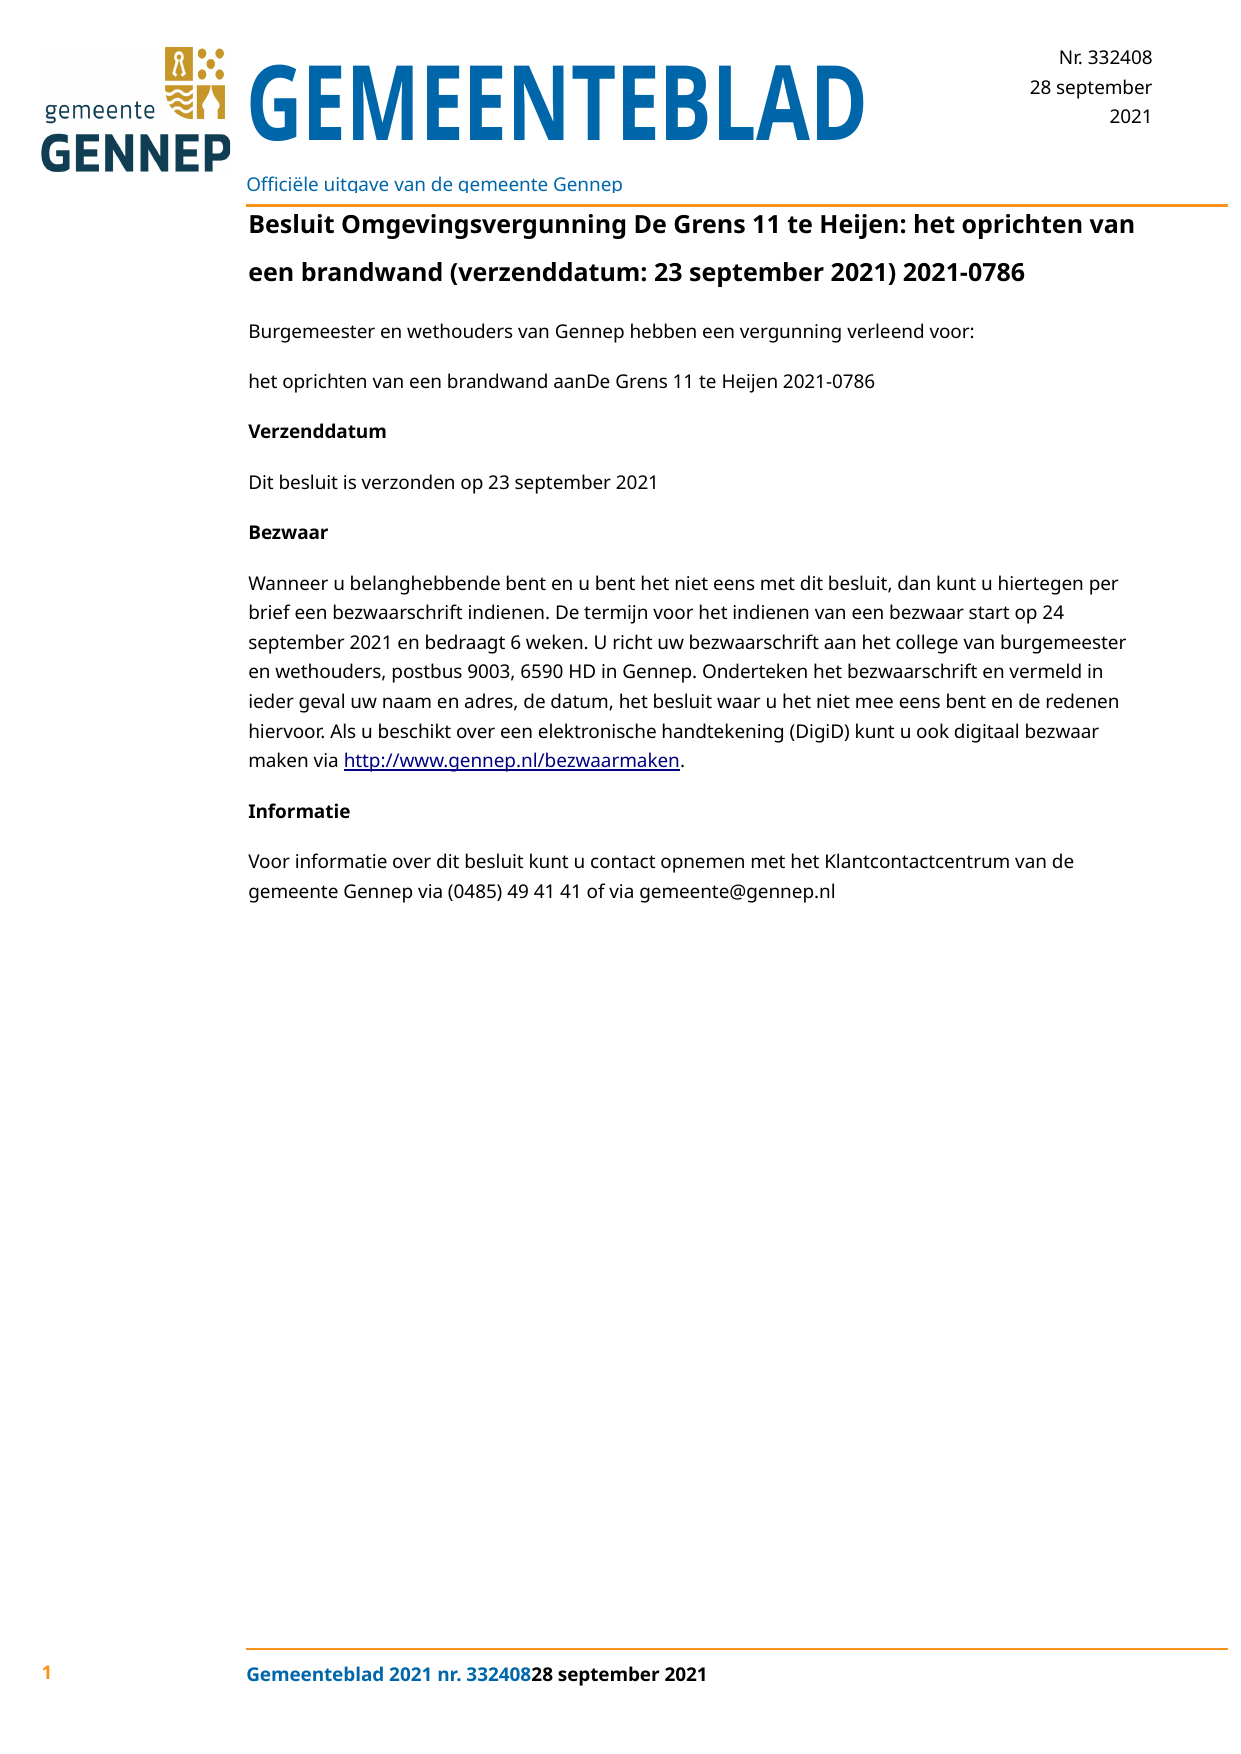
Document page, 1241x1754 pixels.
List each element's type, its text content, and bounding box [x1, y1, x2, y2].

text Dit besluit is verzonden op 23 september 2021 [248, 469, 1152, 495]
text Informatie [248, 798, 1152, 824]
text het oprichten van een brandwand aanDe Grens 11 te Heijen 2021-0786 [248, 368, 1152, 394]
picture [41, 47, 231, 172]
text Wanneer u belanghebbende bent en u bent het niet eens met dit besluit, dan kunt u hiertegen per brief een bezwaarschrift indienen. De termijn voor het indienen van een bezwaar start op 24 september 2021 en bedraagt 6 weken. U richt uw bezwaarschrift aan het college van burgemeester en wethouders, postbus 9003, 6590 HD in Gennep. Onderteken het bezwaarschrift en vermeld in ieder geval uw naam en adres, de datum, het besluit waar u het niet mee eens bent en de redenen hiervoor. Als u beschikt over een elektronische handtekening (DigiD) kunt u ook digitaal bezwaar maken via http://www.gennep.nl/bezwaarmaken. [248, 570, 1152, 773]
text Voor informatie over dit besluit kunt u contact opnemen met het Klantcontactcentrum van de gemeente Gennep via (0485) 49 41 41 of via gemeente@gennep.nl [248, 848, 1152, 904]
text Burgemeester en wethouders van Gennep hebben een vergunning verleend voor: [248, 318, 1152, 344]
text Verzenddatum [248, 419, 1152, 444]
text Besluit Omgevingsvergunning De Grens 11 te Heijen: het oprichten van een brandwand (verzenddatum: 23 september 2021) 2021-0786 [248, 207, 1152, 288]
text Bezwaar [248, 519, 1152, 545]
